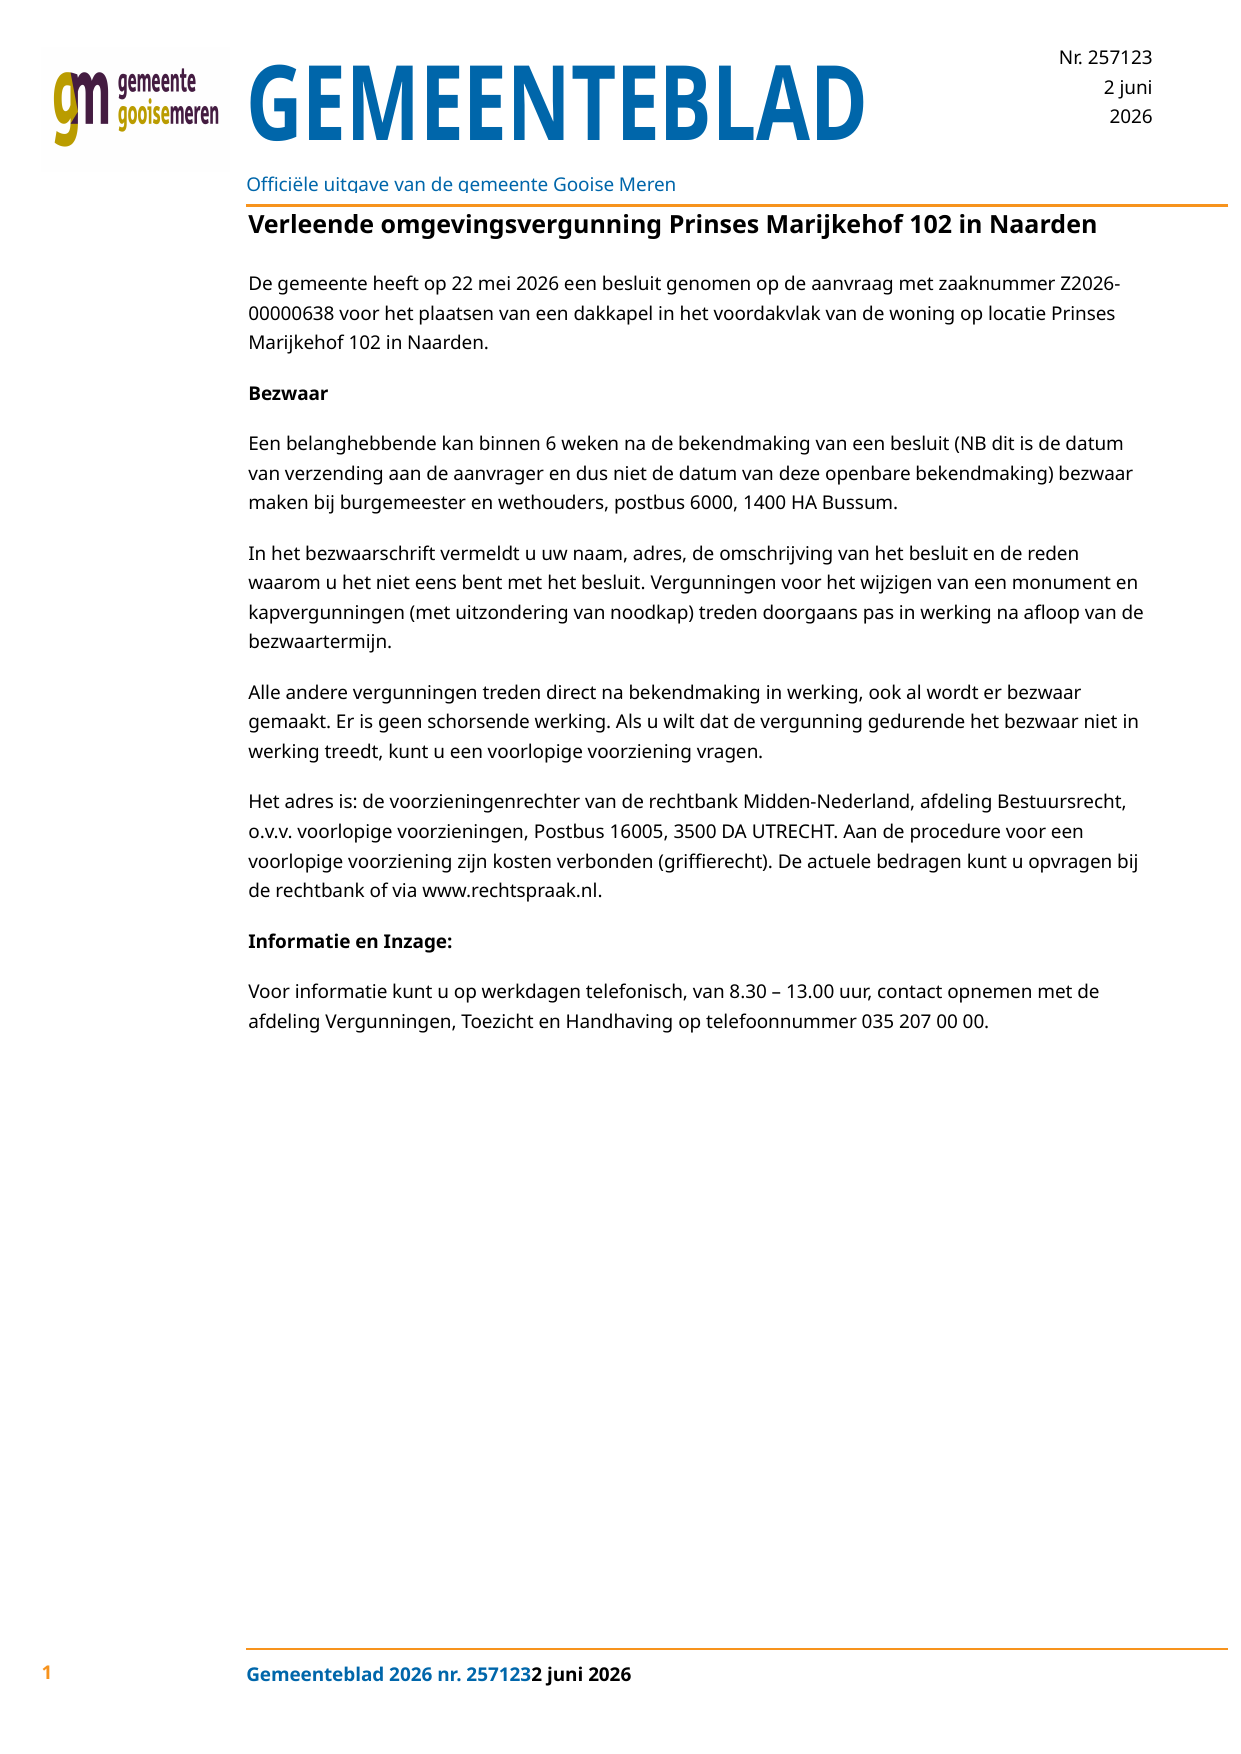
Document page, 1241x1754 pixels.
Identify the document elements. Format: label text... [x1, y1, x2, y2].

text Het adres is: de voorzieningenrechter van de rechtbank Midden-Nederland, afdeling Bestuursrecht, o.v.v. voorlopige voorzieningen, Postbus 16005, 3500 DA UTRECHT. Aan de procedure voor een voorlopige voorziening zijn kosten verbonden (griffierecht). De actuele bedragen kunt u opvragen bij de rechtbank of via www.rechtspraak.nl. [248, 789, 1152, 903]
text Informatie en Inzage: [248, 928, 1152, 953]
text Voor informatie kunt u op werkdagen telefonisch, van 8.30 – 13.00 uur, contact opnemen met de afdeling Vergunningen, Toezicht en Handhaving op telefoonnummer 035 207 00 00. [248, 978, 1152, 1033]
text Bezwaar [248, 380, 1152, 406]
text In het bezwaarschrift vermeldt u uw naam, adres, de omschrijving van het besluit en de reden waarom u het niet eens bent met het besluit. Vergunningen voor het wijzigen van een monument en kapvergunningen (met uitzondering van noodkap) treden doorgaans pas in werking na afloop van de bezwaartermijn. [248, 540, 1152, 654]
text Verleende omgevingsvergunning Prinses Marijkehof 102 in Naarden [248, 207, 1152, 241]
picture [41, 47, 231, 172]
text Alle andere vergunningen treden direct na bekendmaking in werking, ook al wordt er bezwaar gemaakt. Er is geen schorsende werking. Als u wilt dat de vergunning gedurende het bezwaar niet in werking treedt, kunt u een voorlopige voorziening vragen. [248, 679, 1152, 764]
text Een belanghebbende kan binnen 6 weken na de bekendmaking van een besluit (NB dit is de datum van verzending aan de aanvrager en dus niet de datum van deze openbare bekendmaking) bezwaar maken bij burgemeester en wethouders, postbus 6000, 1400 HA Bussum. [248, 430, 1152, 515]
text De gemeente heeft op 22 mei 2026 een besluit genomen op de aanvraag met zaaknummer Z2026-00000638 voor het plaatsen van een dakkapel in het voordakvlak van de woning op locatie Prinses Marijkehof 102 in Naarden. [248, 270, 1152, 355]
